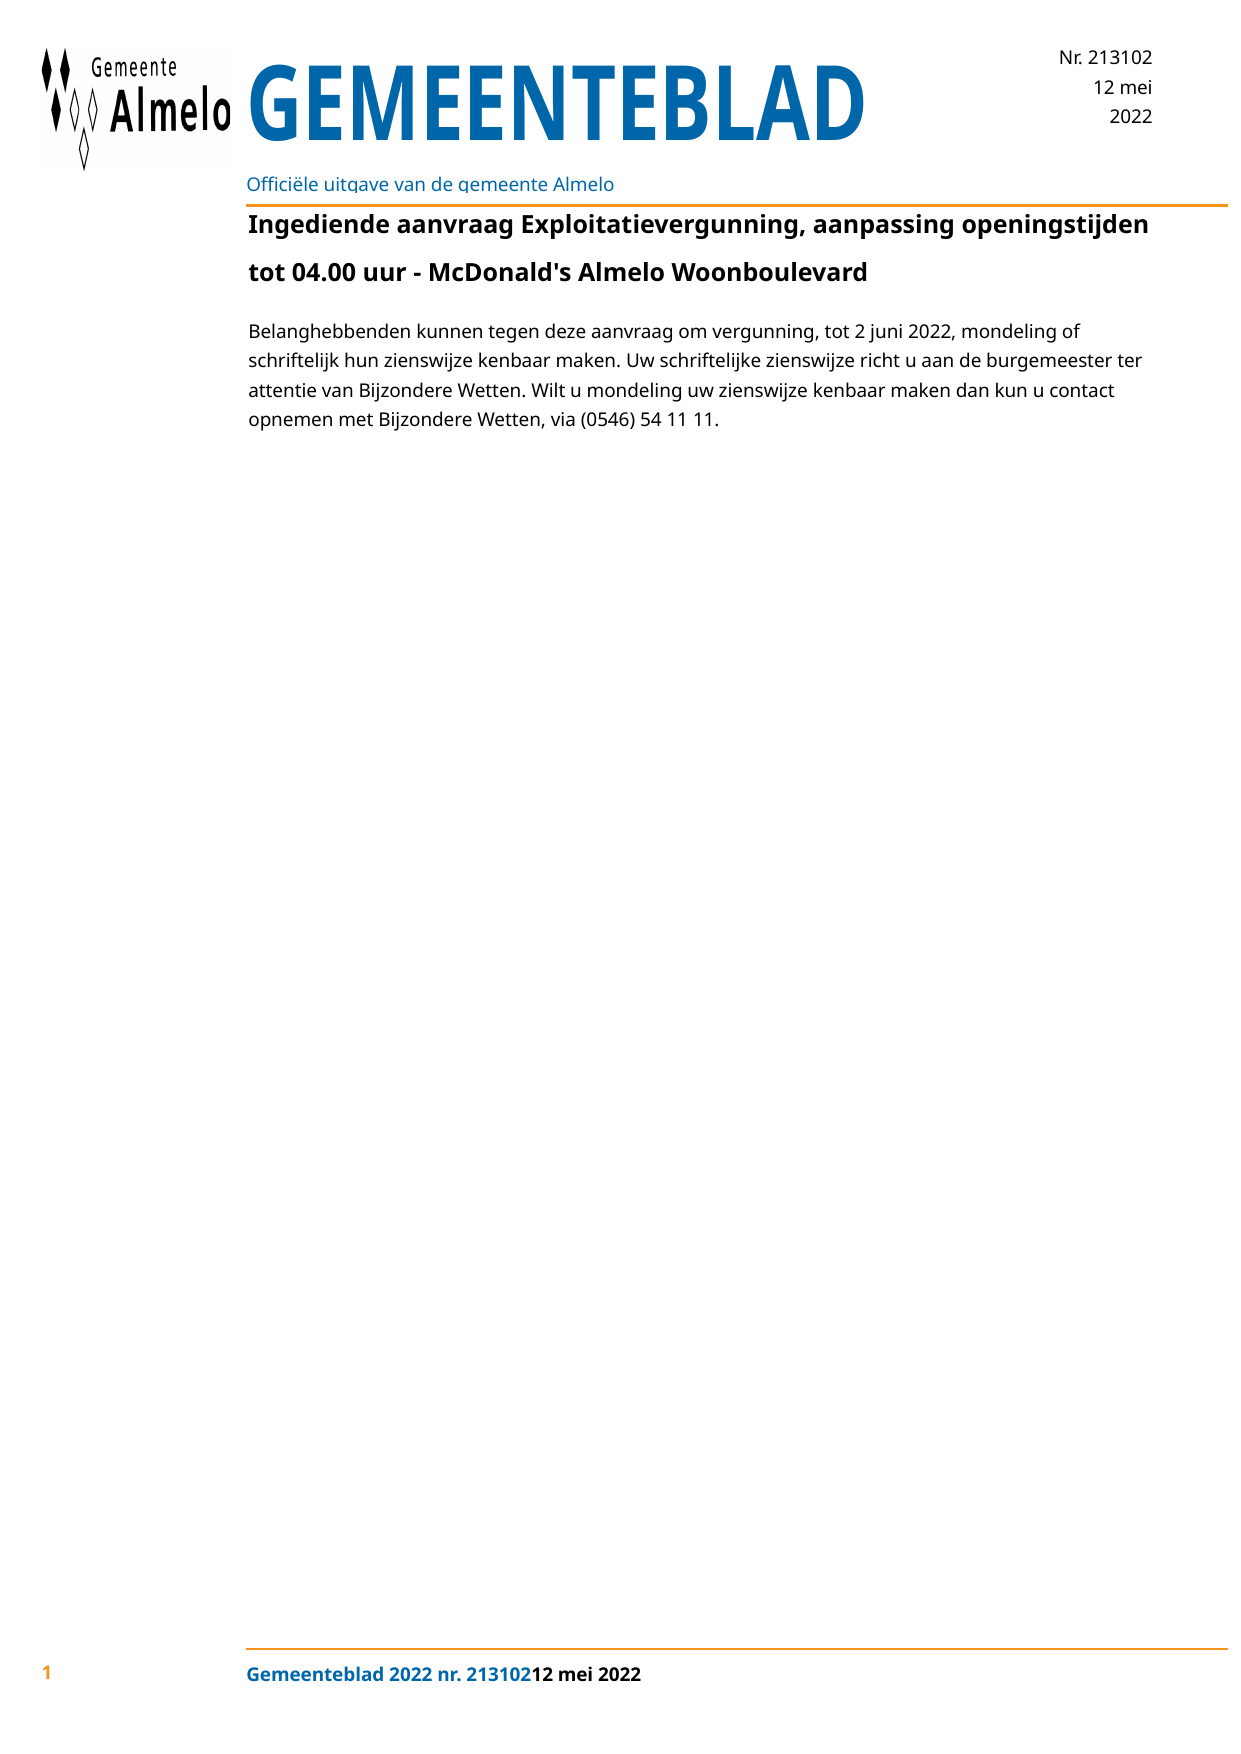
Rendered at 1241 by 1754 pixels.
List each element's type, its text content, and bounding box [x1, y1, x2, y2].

text Ingediende aanvraag Exploitatievergunning, aanpassing openingstijden tot 04.00 uur - McDonald's Almelo Woonboulevard [248, 207, 1152, 288]
text Belanghebbenden kunnen tegen deze aanvraag om vergunning, tot 2 juni 2022, mondeling of schriftelijk hun zienswijze kenbaar maken. Uw schriftelijke zienswijze richt u aan de burgemeester ter attentie van Bijzondere Wetten. Wilt u mondeling uw zienswijze kenbaar maken dan kun u contact opnemen met Bijzondere Wetten, via (0546) 54 11 11. [248, 318, 1152, 432]
picture [41, 47, 231, 172]
